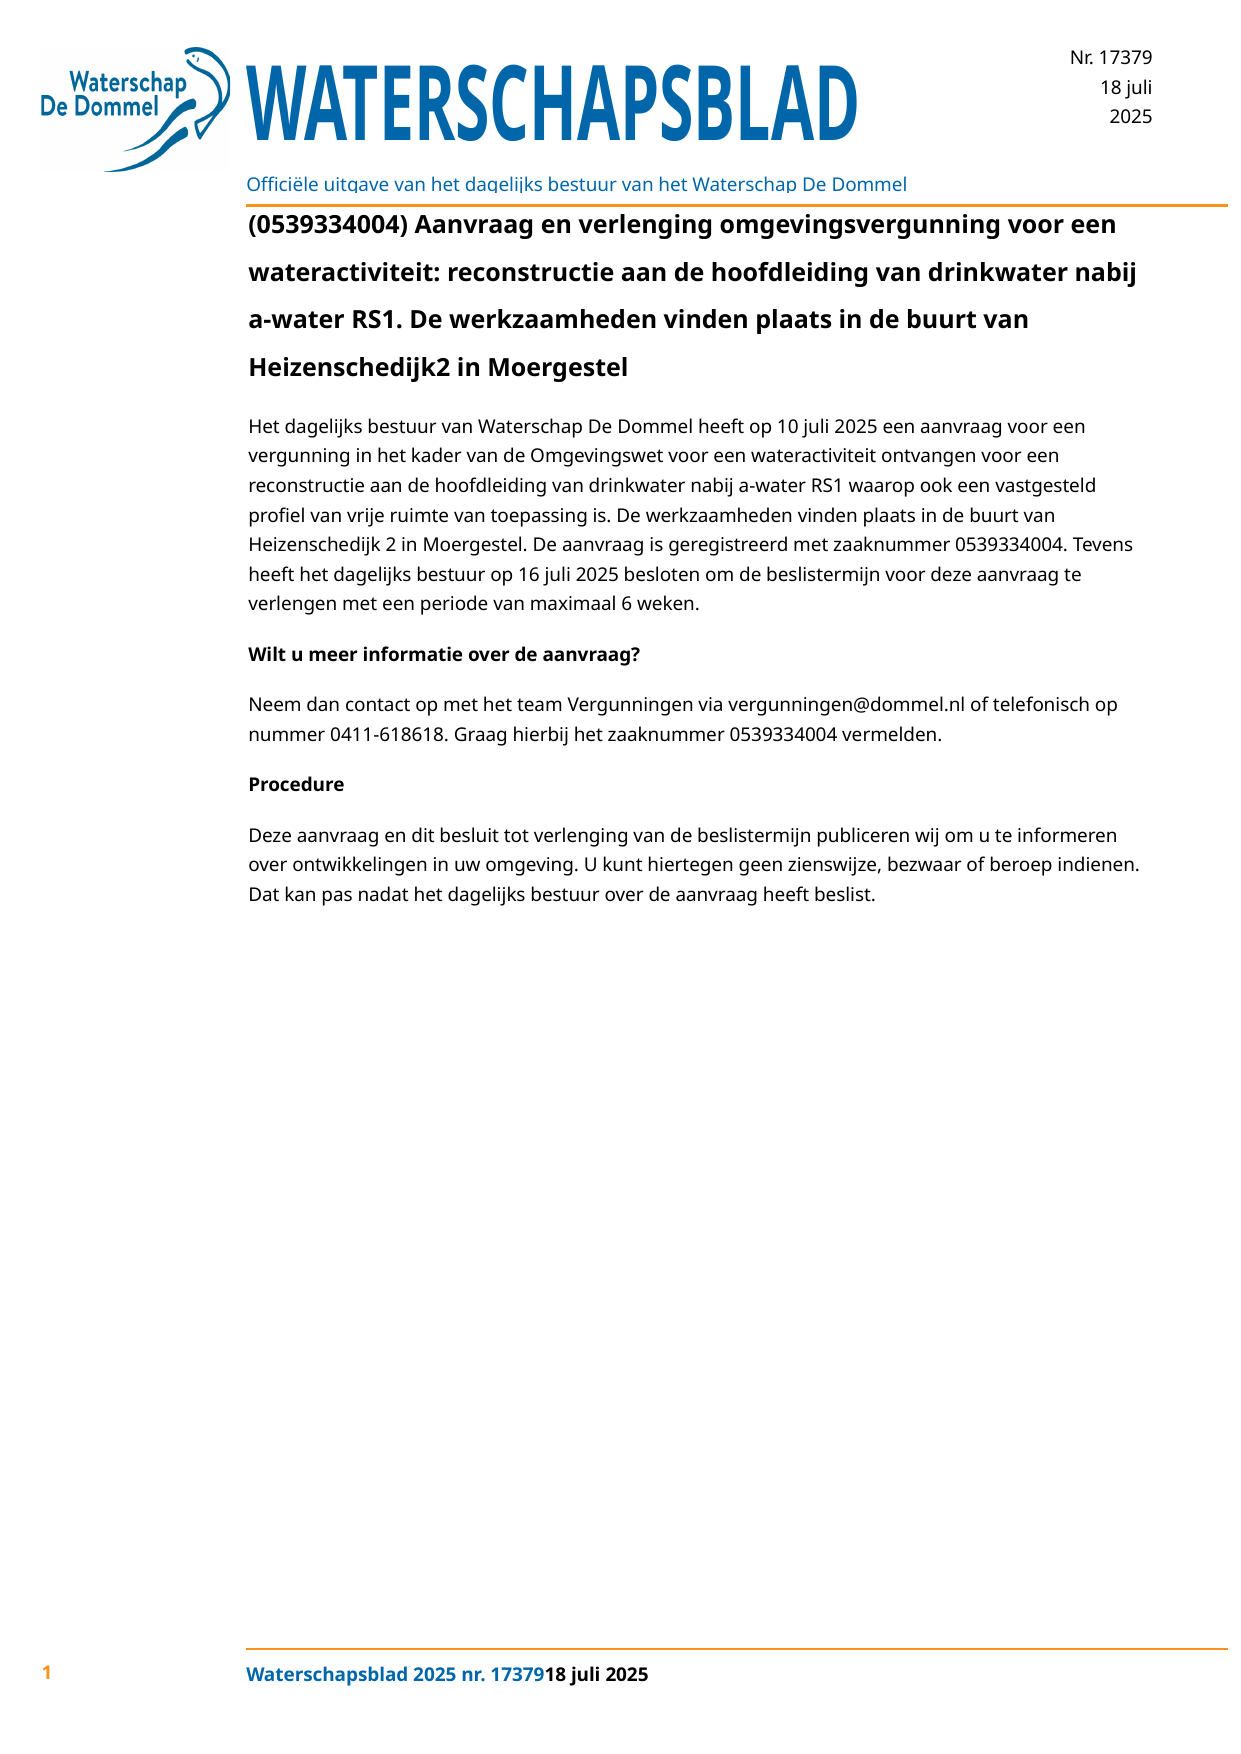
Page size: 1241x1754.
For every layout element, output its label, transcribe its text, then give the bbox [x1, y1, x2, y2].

text Neem dan contact op met het team Vergunningen via vergunningen@dommel.nl of telefonisch op nummer 0411-618618. Graag hierbij het zaaknummer 0539334004 vermelden. [248, 691, 1152, 747]
picture [204, 47, 231, 76]
text (0539334004) Aanvraag en verlenging omgevingsvergunning voor een wateractiviteit: reconstructie aan de hoofdleiding van drinkwater nabij a-water RS1. De werkzaamheden vinden plaats in de buurt van Heizenschedijk2 in Moergestel [248, 207, 1152, 384]
text Procedure [248, 771, 1152, 797]
picture [45, 99, 51, 111]
text Het dagelijks bestuur van Waterschap De Dommel heeft op 10 juli 2025 een aanvraag voor een vergunning in het kader van de Omgevingswet voor een wateractiviteit ontvangen voor een reconstructie aan de hoofdleiding van drinkwater nabij a-water RS1 waarop ook een vastgesteld profiel van vrije ruimte van toepassing is. De werkzaamheden vinden plaats in de buurt van Heizenschedijk 2 in Moergestel. De aanvraag is geregistreerd met zaaknummer 0539334004. Tevens heeft het dagelijks bestuur op 16 juli 2025 besloten om de beslistermijn voor deze aanvraag te verlengen met een periode van maximaal 6 weken. [248, 413, 1152, 616]
picture [198, 118, 210, 131]
text Wilt u meer informatie over de aanvraag? [248, 641, 1152, 667]
picture [41, 47, 231, 172]
text Deze aanvraag en dit besluit tot verlenging van de beslistermijn publiceren wij om u te informeren over ontwikkelingen in uw omgeving. U kunt hiertegen geen zienswijze, bezwaar of beroep indienen. Dat kan pas nadat het dagelijks bestuur over de aanvraag heeft beslist. [248, 822, 1152, 907]
